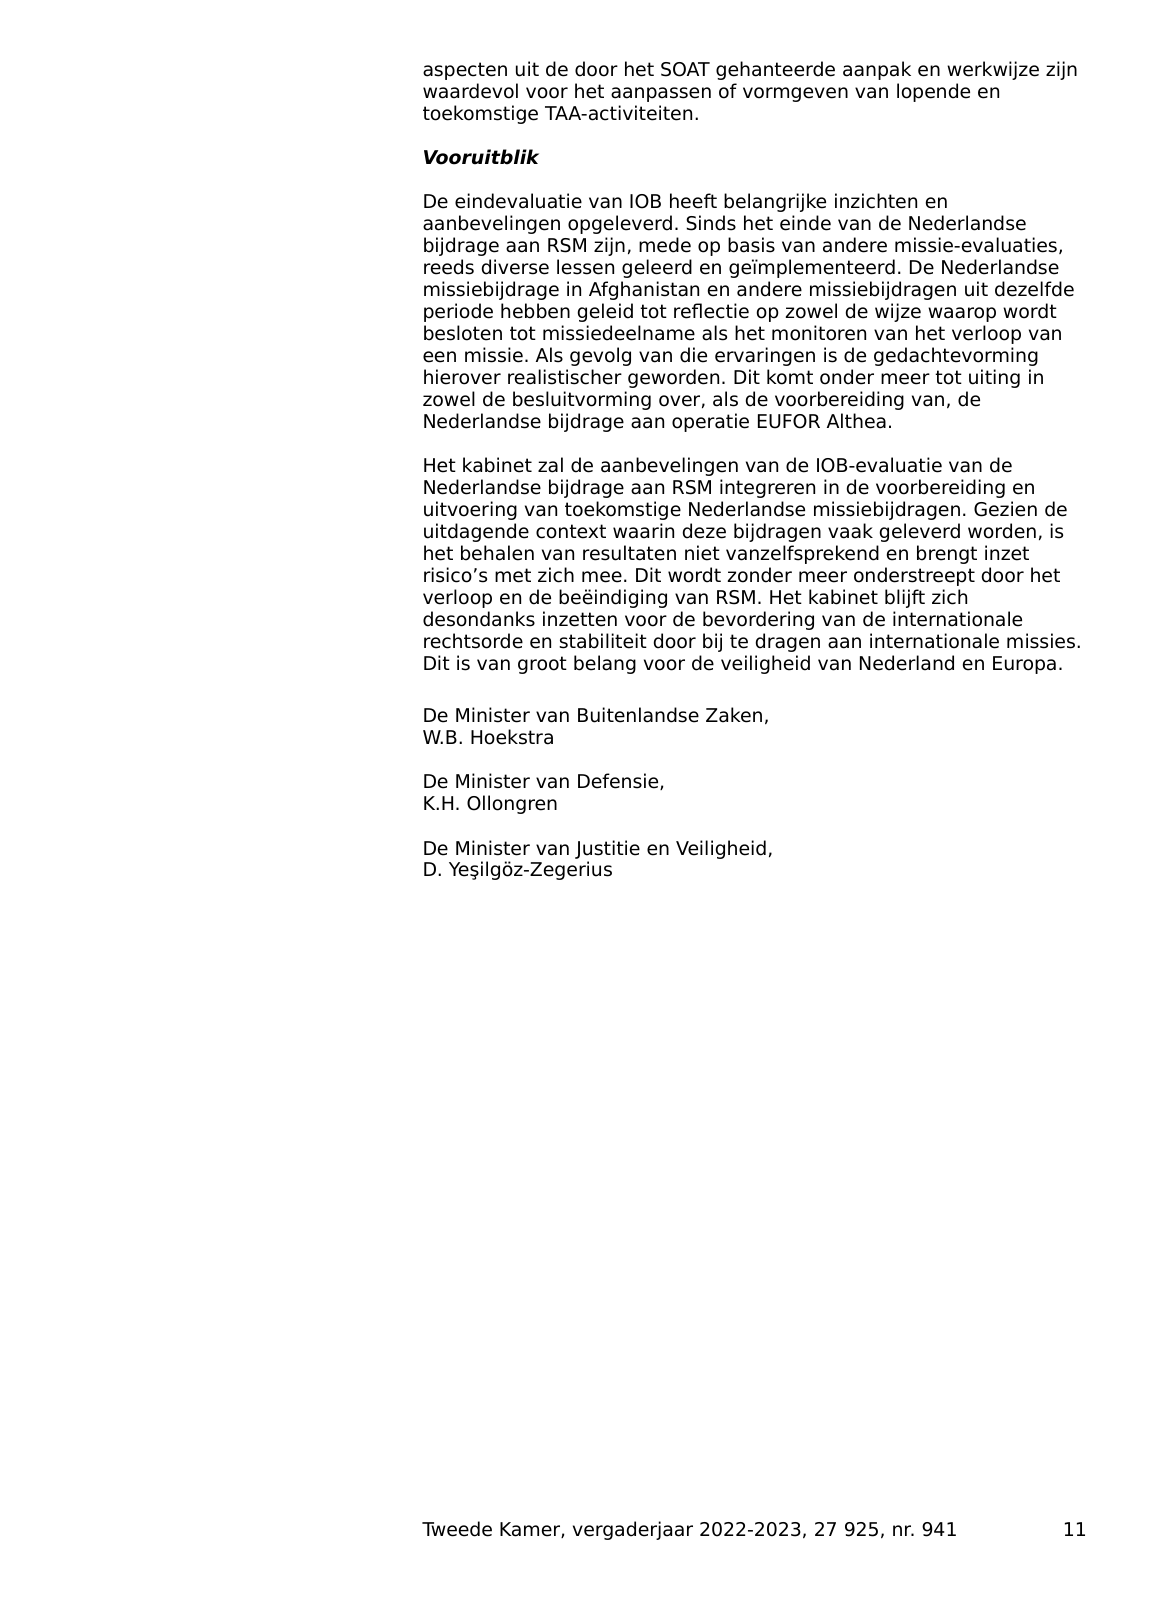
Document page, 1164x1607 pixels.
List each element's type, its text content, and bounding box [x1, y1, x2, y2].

text Het kabinet zal de aanbevelingen van de IOB-evaluatie van de Nederlandse bijdrage aan RSM integreren in de voorbereiding en uitvoering van toekomstige Nederlandse missiebijdragen. Gezien de uitdagende context waarin deze bijdragen vaak geleverd worden, is het behalen van resultaten niet vanzelfsprekend en brengt inzet risico’s met zich mee. Dit wordt zonder meer onderstreept door het verloop en de beëindiging van RSM. Het kabinet blijft zich desondanks inzetten voor de bevordering van de internationale rechtsorde en stabiliteit door bij te dragen aan internationale missies. Dit is van groot belang voor de veiligheid van Nederland en Europa. [422, 455, 1087, 675]
text De Minister van Defensie, K.H. Ollongren [422, 771, 1087, 815]
text aspecten uit de door het SOAT gehanteerde aanpak en werkwijze zijn waardevol voor het aanpassen of vormgeven van lopende en toekomstige TAA-activiteiten. [422, 59, 1087, 125]
text De Minister van Justitie en Veiligheid, D. Yeşilgöz-Zegerius [422, 837, 1087, 881]
text De eindevaluatie van IOB heeft belangrijke inzichten en aanbevelingen opgeleverd. Sinds het einde van de Nederlandse bijdrage aan RSM zijn, mede op basis van andere missie-evaluaties, reeds diverse lessen geleerd en geïmplementeerd. De Nederlandse missiebijdrage in Afghanistan en andere missiebijdragen uit dezelfde periode hebben geleid tot reflectie op zowel de wijze waarop wordt besloten tot missiedeelname als het monitoren van het verloop van een missie. Als gevolg van die ervaringen is de gedachtevorming hierover realistischer geworden. Dit komt onder meer tot uiting in zowel de besluitvorming over, als de voorbereiding van, de Nederlandse bijdrage aan operatie EUFOR Althea. [422, 191, 1087, 433]
text De Minister van Buitenlandse Zaken, W.B. Hoekstra [422, 705, 1087, 749]
subtitle Vooruitblik [422, 147, 1087, 169]
